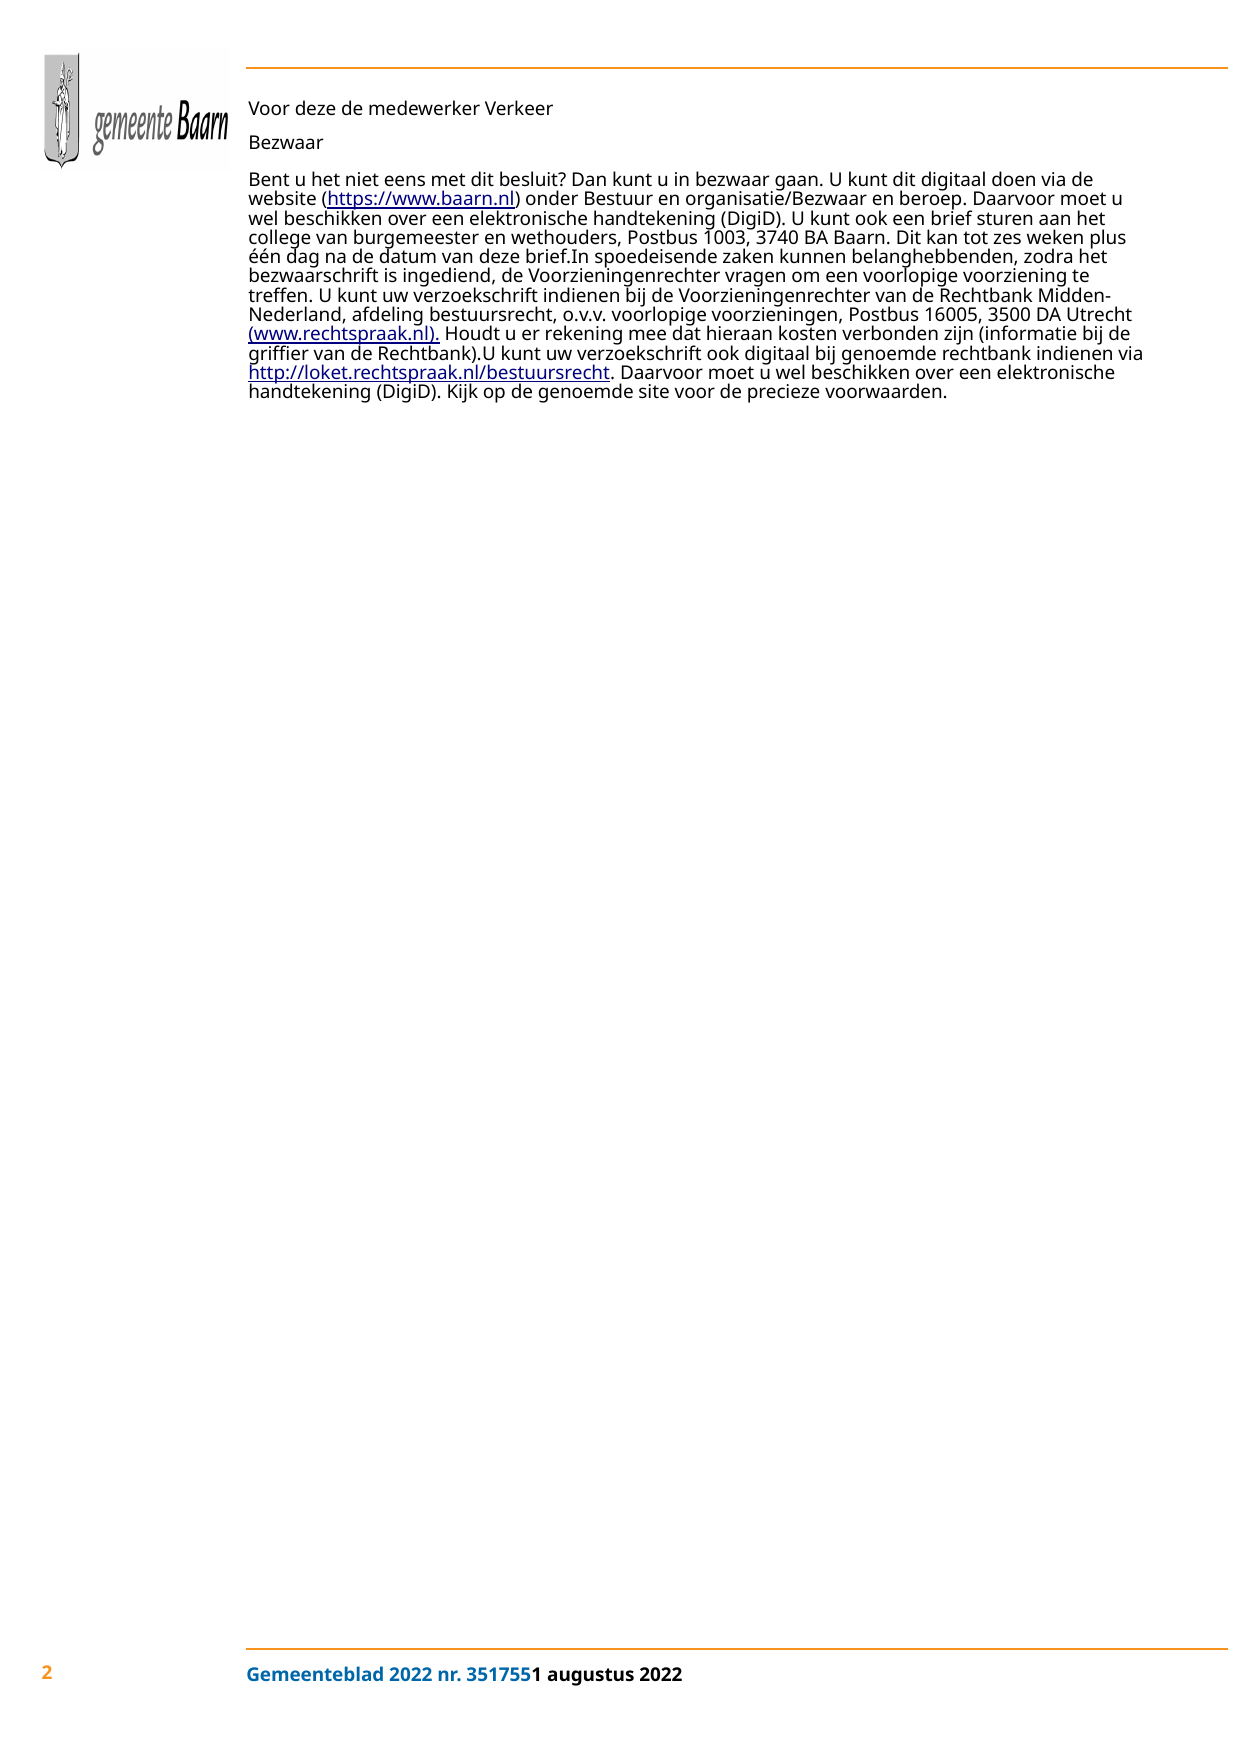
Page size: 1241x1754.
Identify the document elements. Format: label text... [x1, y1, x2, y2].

text Bent u het niet eens met dit besluit? Dan kunt u in bezwaar gaan. U kunt dit digitaal doen via de website (https://www.baarn.nl) onder Bestuur en organisatie/Bezwaar en beroep. Daarvoor moet u wel beschikken over een elektronische handtekening (DigiD). U kunt ook een brief sturen aan het college van burgemeester en wethouders, Postbus 1003, 3740 BA Baarn. Dit kan tot zes weken plus één dag na de datum van deze brief.In spoedeisende zaken kunnen belanghebbenden, zodra het bezwaarschrift is ingediend, de Voorzieningenrechter vragen om een voorlopige voorziening te treffen. U kunt uw verzoekschrift indienen bij de Voorzieningenrechter van de Rechtbank Midden-Nederland, afdeling bestuursrecht, o.v.v. voorlopige voorzieningen, Postbus 16005, 3500 DA Utrecht (www.rechtspraak.nl). Houdt u er rekening mee dat hieraan kosten verbonden zijn (informatie bij de griffier van de Rechtbank).U kunt uw verzoekschrift ook digitaal bij genoemde rechtbank indienen via http://loket.rechtspraak.nl/bestuursrecht. Daarvoor moet u wel beschikken over een elektronische handtekening (DigiD). Kijk op de genoemde site voor de precieze voorwaarden. [248, 171, 1152, 402]
text Voor deze de medewerker Verkeer [248, 95, 1152, 121]
picture [41, 47, 231, 172]
text Bezwaar [248, 134, 1152, 153]
